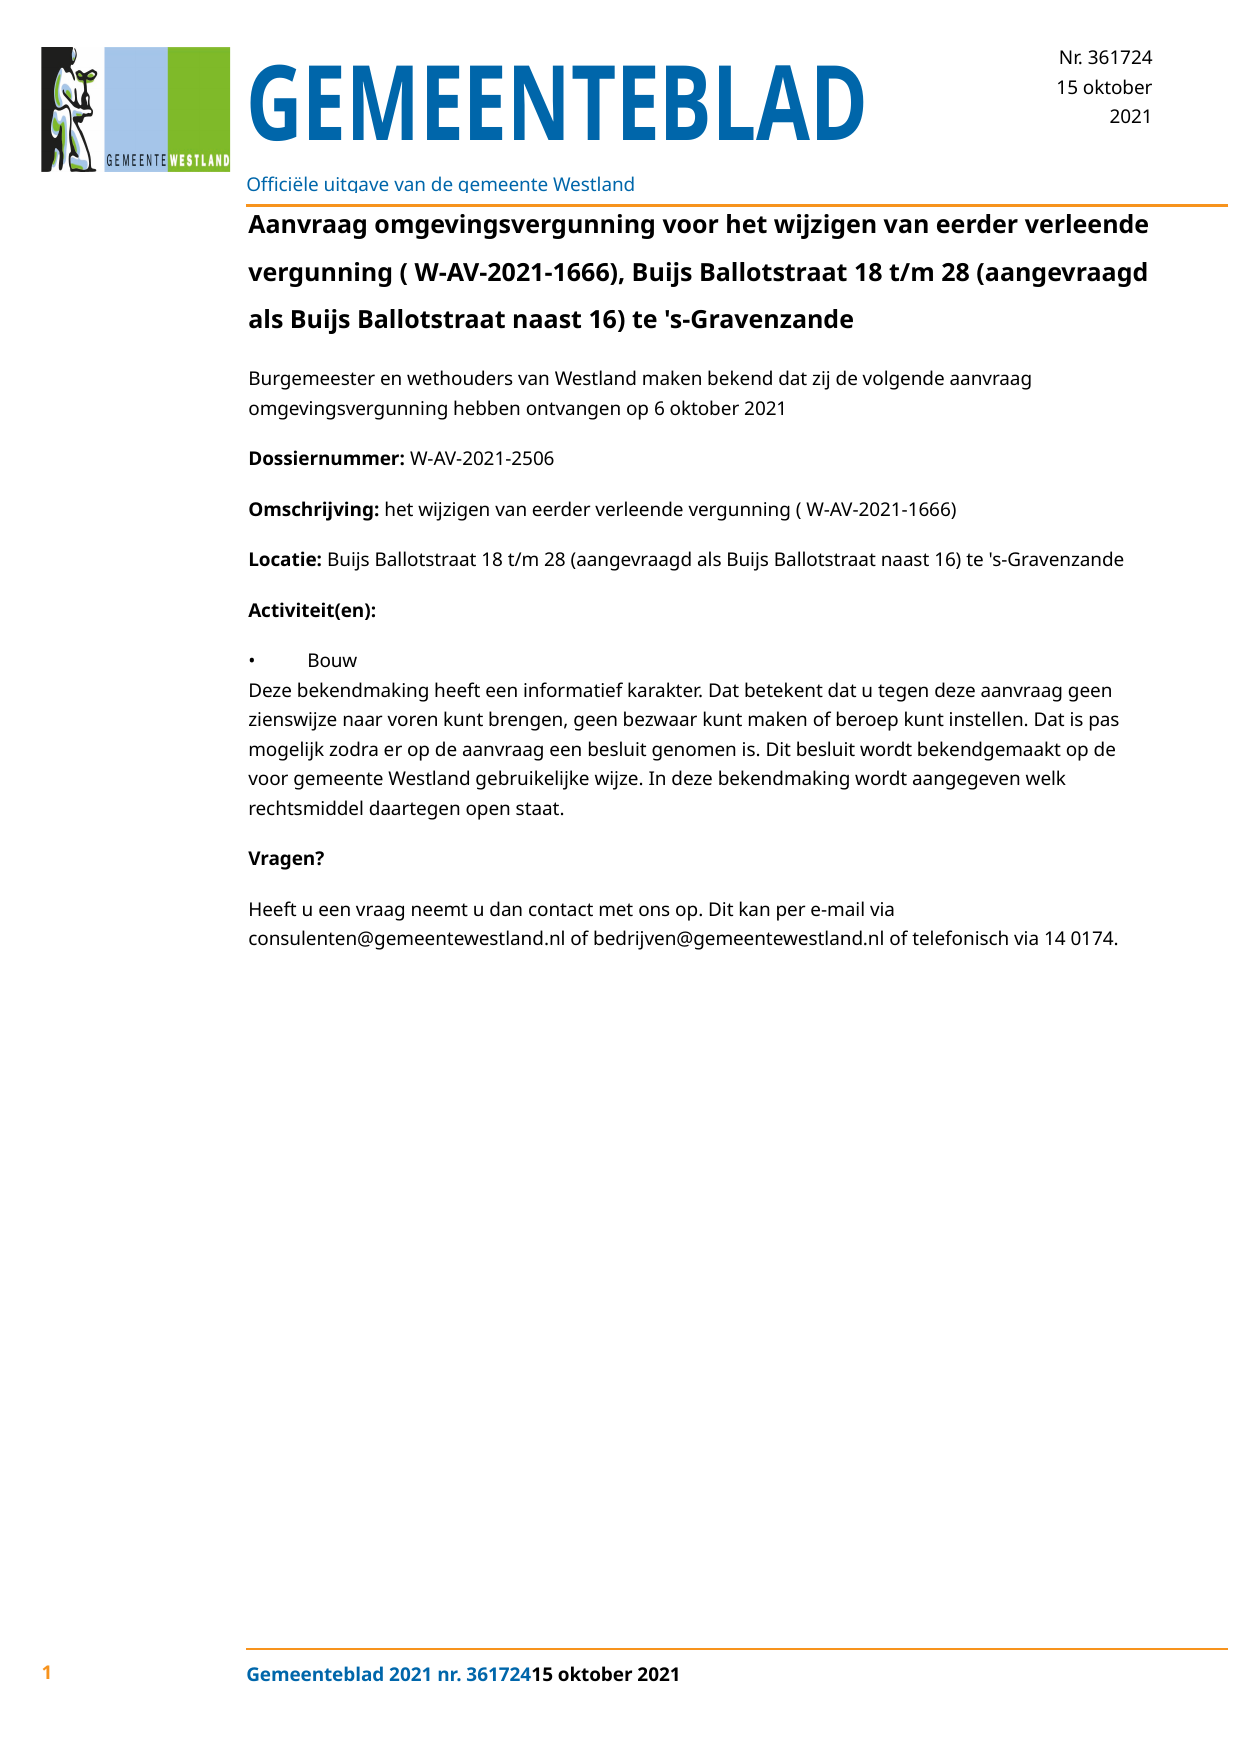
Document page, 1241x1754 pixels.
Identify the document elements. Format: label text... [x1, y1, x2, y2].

list Bouw [248, 647, 1152, 673]
text Burgemeester en wethouders van Westland maken bekend dat zij de volgende aanvraag omgevingsvergunning hebben ontvangen op 6 oktober 2021 [248, 366, 1152, 421]
text Omschrijving: het wijzigen van eerder verleende vergunning ( W-AV-2021-1666) [248, 496, 1152, 522]
text Deze bekendmaking heeft een informatief karakter. Dat betekent dat u tegen deze aanvraag geen zienswijze naar voren kunt brengen, geen bezwaar kunt maken of beroep kunt instellen. Dat is pas mogelijk zodra er op de aanvraag een besluit genomen is. Dit besluit wordt bekendgemaakt op de voor gemeente Westland gebruikelijke wijze. In deze bekendmaking wordt aangegeven welk rechtsmiddel daartegen open staat. [248, 677, 1152, 821]
text Aanvraag omgevingsvergunning voor het wijzigen van eerder verleende vergunning ( W-AV-2021-1666), Buijs Ballotstraat 18 t/m 28 (aangevraagd als Buijs Ballotstraat naast 16) te 's-Gravenzande [248, 207, 1152, 336]
text Locatie: Buijs Ballotstraat 18 t/m 28 (aangevraagd als Buijs Ballotstraat naast 16) te 's-Gravenzande [248, 546, 1152, 572]
text Dossiernummer: W-AV-2021-2506 [248, 446, 1152, 471]
text Vragen? [248, 846, 1152, 871]
picture [41, 47, 231, 172]
text Heeft u een vraag neemt u dan contact met ons op. Dit kan per e-mail via consulenten@gemeentewestland.nl of bedrijven@gemeentewestland.nl of telefonisch via 14 0174. [248, 896, 1152, 951]
text Activiteit(en): [248, 597, 1152, 622]
